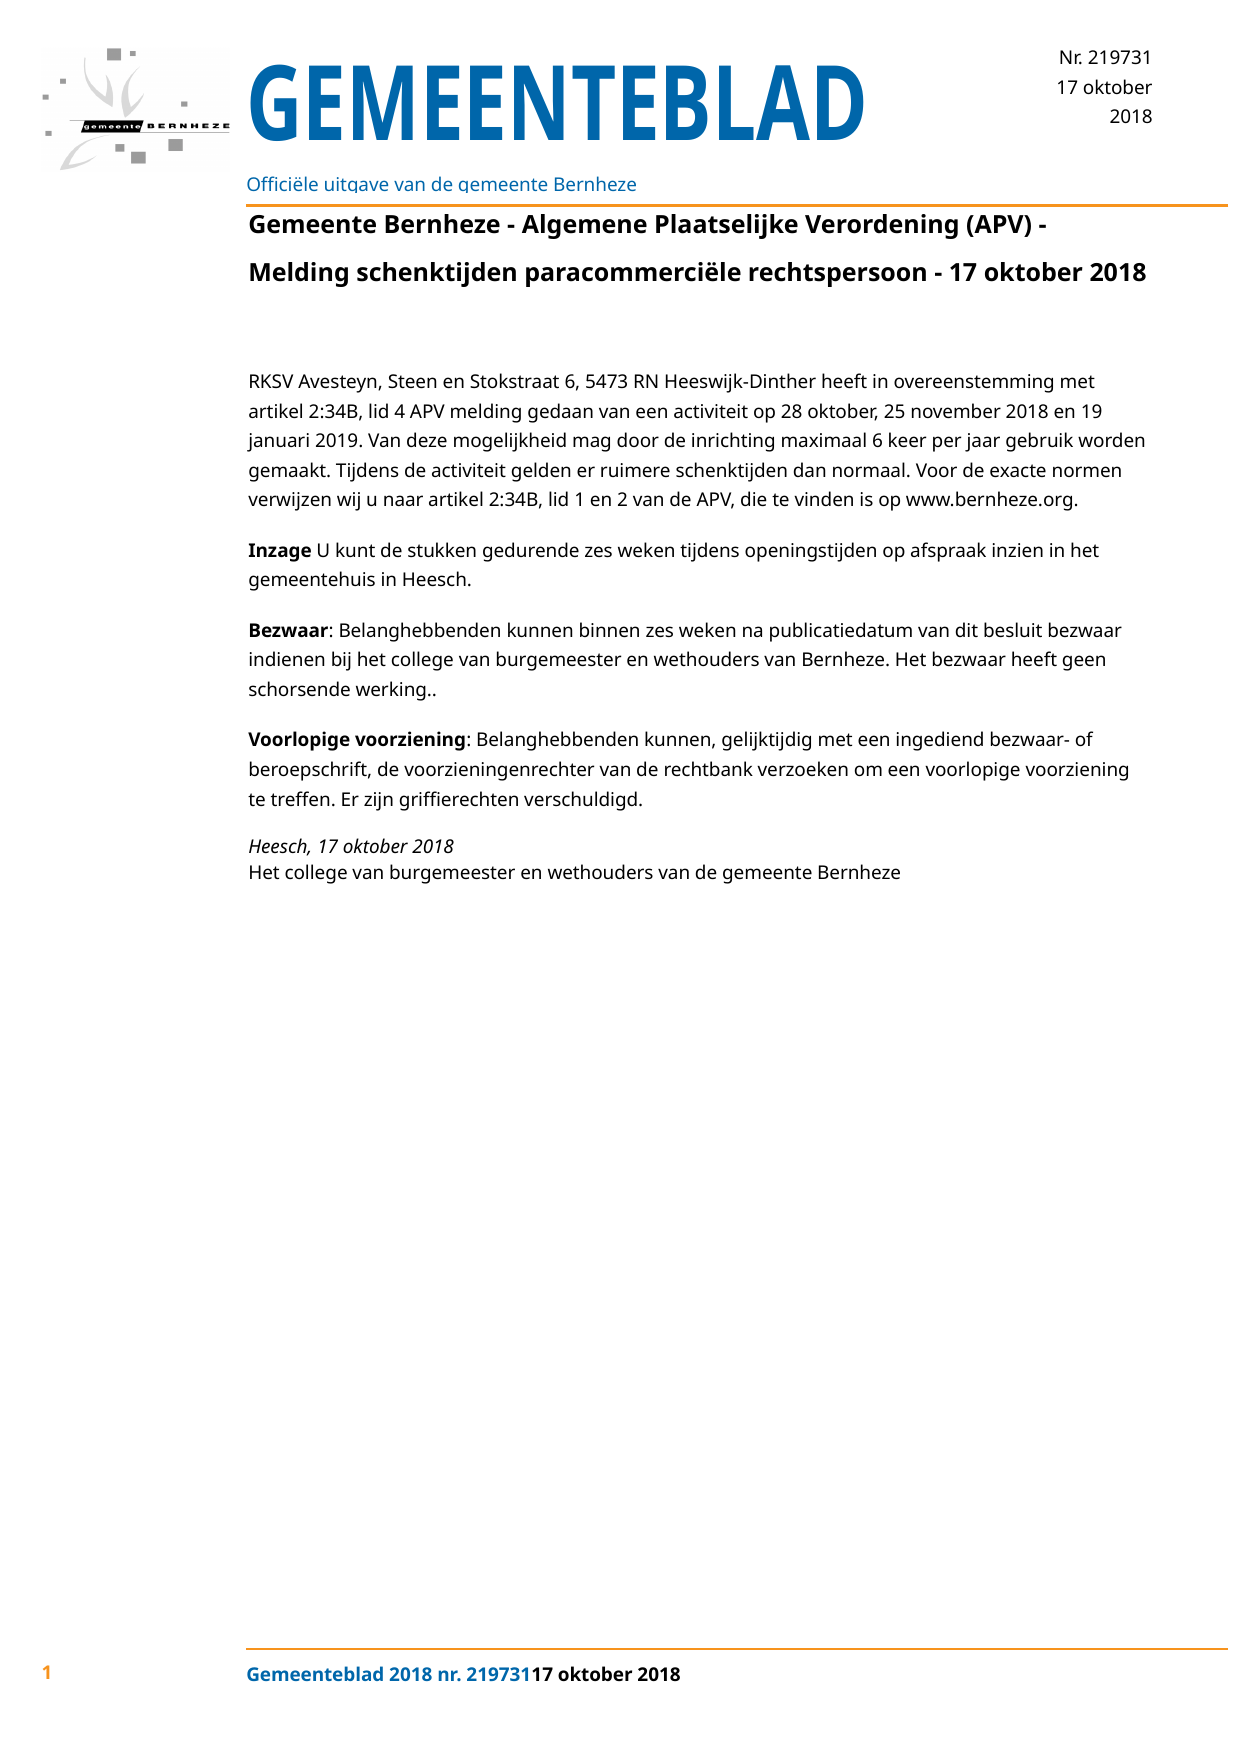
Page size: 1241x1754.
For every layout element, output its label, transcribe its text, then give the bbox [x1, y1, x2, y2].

text Heesch, 17 oktober 2018 [248, 834, 1152, 859]
text Inzage U kunt de stukken gedurende zes weken tijdens openingstijden op afspraak inzien in het gemeentehuis in Heesch. [248, 537, 1152, 592]
text Het college van burgemeester en wethouders van de gemeente Bernheze [248, 859, 1152, 885]
picture [41, 47, 231, 172]
text RKSV Avesteyn, Steen en Stokstraat 6, 5473 RN Heeswijk-Dinther heeft in overeenstemming met artikel 2:34B, lid 4 APV melding gedaan van een activiteit op 28 oktober, 25 november 2018 en 19 januari 2019. Van deze mogelijkheid mag door de inrichting maximaal 6 keer per jaar gebruik worden gemaakt. Tijdens de activiteit gelden er ruimere schenktijden dan normaal. Voor de exacte normen verwijzen wij u naar artikel 2:34B, lid 1 en 2 van de APV, die te vinden is op www.bernheze.org. [248, 368, 1152, 512]
text Gemeente Bernheze - Algemene Plaatselijke Verordening (APV) - Melding schenktijden paracommerciële rechtspersoon - 17 oktober 2018 [248, 207, 1152, 288]
text Voorlopige voorziening: Belanghebbenden kunnen, gelijktijdig met een ingediend bezwaar- of beroepschrift, de voorzieningenrechter van de rechtbank verzoeken om een voorlopige voorziening te treffen. Er zijn griffierechten verschuldigd. [248, 727, 1152, 812]
text Bezwaar: Belanghebbenden kunnen binnen zes weken na publicatiedatum van dit besluit bezwaar indienen bij het college van burgemeester en wethouders van Bernheze. Het bezwaar heeft geen schorsende werking.. [248, 617, 1152, 702]
